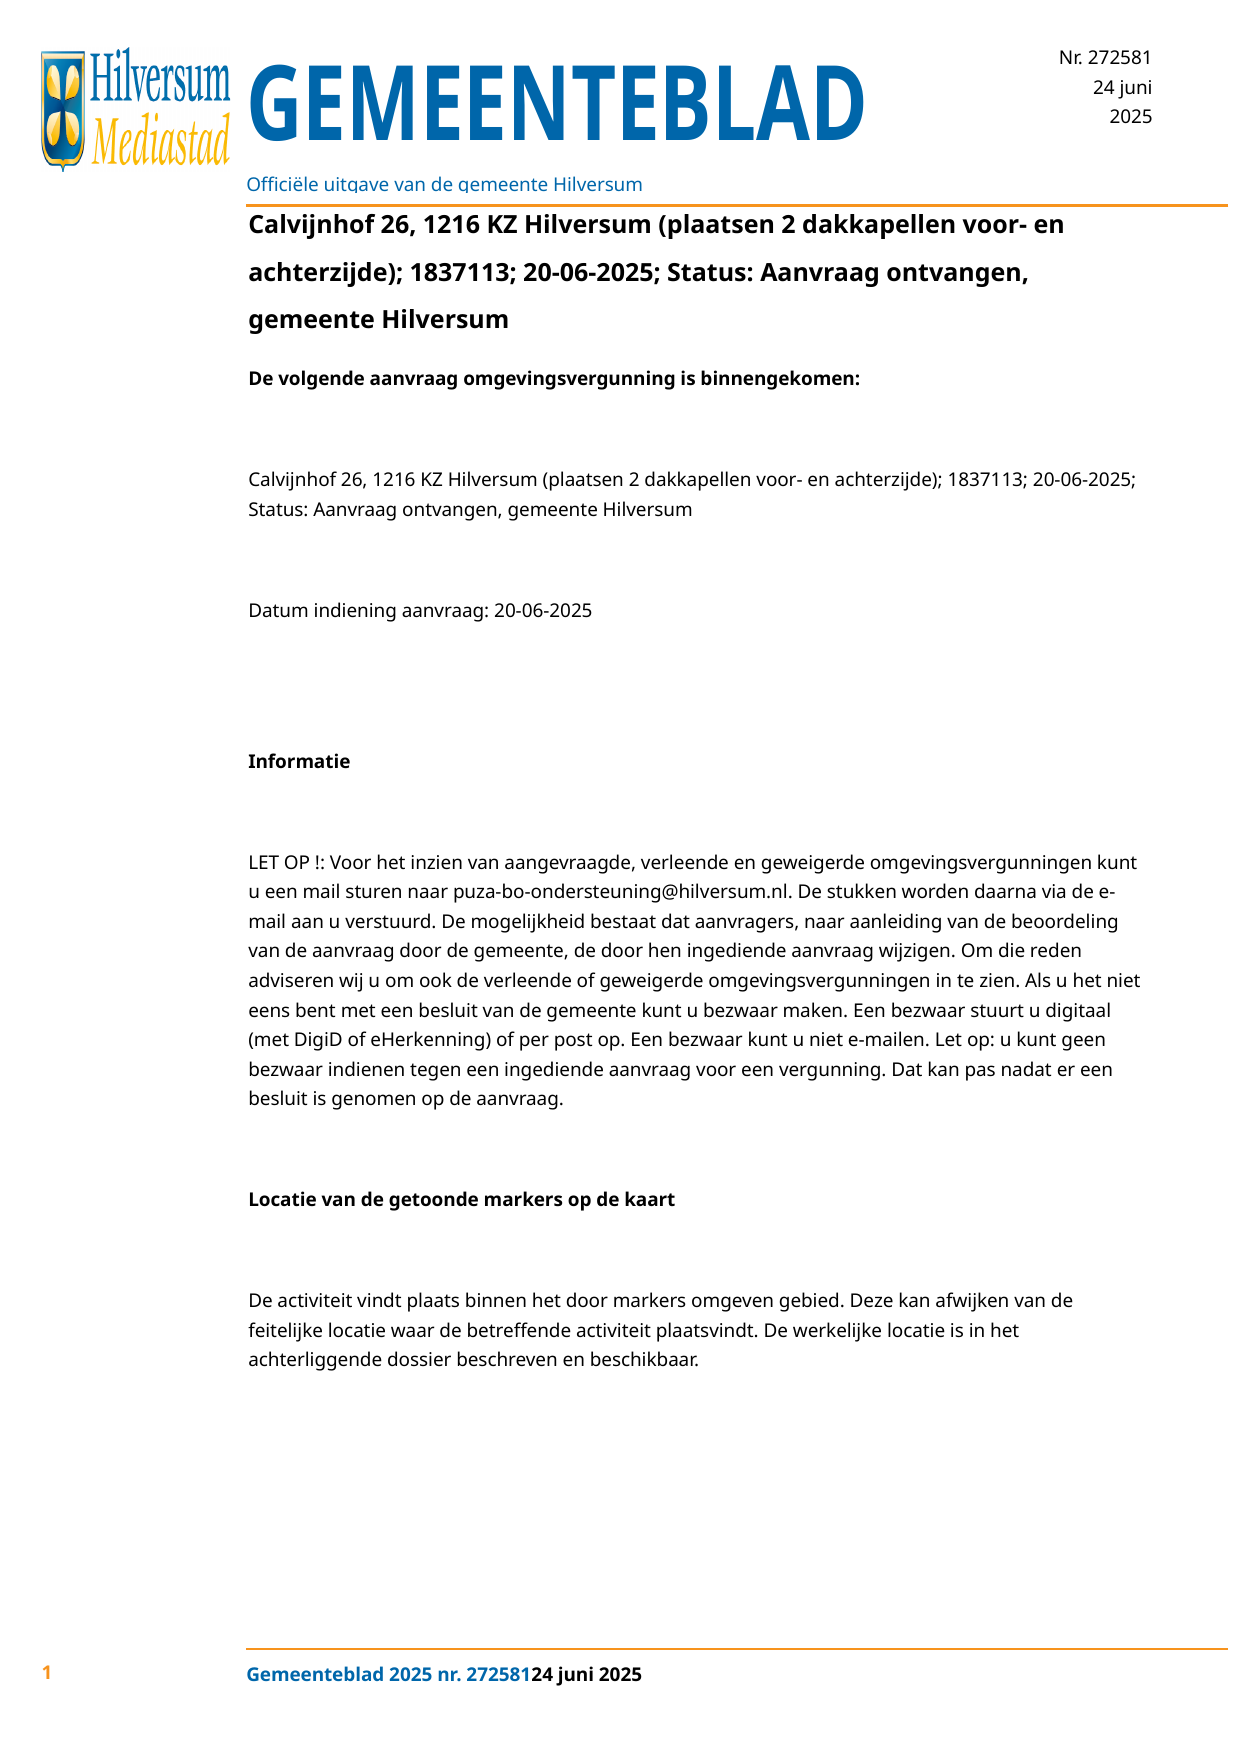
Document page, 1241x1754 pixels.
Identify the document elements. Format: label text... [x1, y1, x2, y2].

text Informatie [248, 748, 1152, 774]
picture [41, 47, 231, 172]
text LET OP !: Voor het inzien van aangevraagde, verleende en geweigerde omgevingsvergunningen kunt u een mail sturen naar puza-bo-ondersteuning@hilversum.nl. De stukken worden daarna via de e-mail aan u verstuurd. De mogelijkheid bestaat dat aanvragers, naar aanleiding van de beoordeling van de aanvraag door de gemeente, de door hen ingediende aanvraag wijzigen. Om die reden adviseren wij u om ook de verleende of geweigerde omgevingsvergunningen in te zien. Als u het niet eens bent met een besluit van de gemeente kunt u bezwaar maken. Een bezwaar stuurt u digitaal (met DigiD of eHerkenning) of per post op. Een bezwaar kunt u niet e-mailen. Let op: u kunt geen bezwaar indienen tegen een ingediende aanvraag voor een vergunning. Dat kan pas nadat er een besluit is genomen op de aanvraag. [248, 849, 1152, 1111]
text Locatie van de getoonde markers op de kaart [248, 1186, 1152, 1212]
text De activiteit vindt plaats binnen het door markers omgeven gebied. Deze kan afwijken van de feitelijke locatie waar de betreffende activiteit plaatsvindt. De werkelijke locatie is in het achterliggende dossier beschreven en beschikbaar. [248, 1287, 1152, 1372]
text Calvijnhof 26, 1216 KZ Hilversum (plaatsen 2 dakkapellen voor- en achterzijde); 1837113; 20-06-2025; Status: Aanvraag ontvangen, gemeente Hilversum [248, 466, 1152, 522]
text Calvijnhof 26, 1216 KZ Hilversum (plaatsen 2 dakkapellen voor- en achterzijde); 1837113; 20-06-2025; Status: Aanvraag ontvangen, gemeente Hilversum [248, 207, 1152, 336]
text De volgende aanvraag omgevingsvergunning is binnengekomen: [248, 366, 1152, 391]
text Datum indiening aanvraag: 20-06-2025 [248, 597, 1152, 622]
